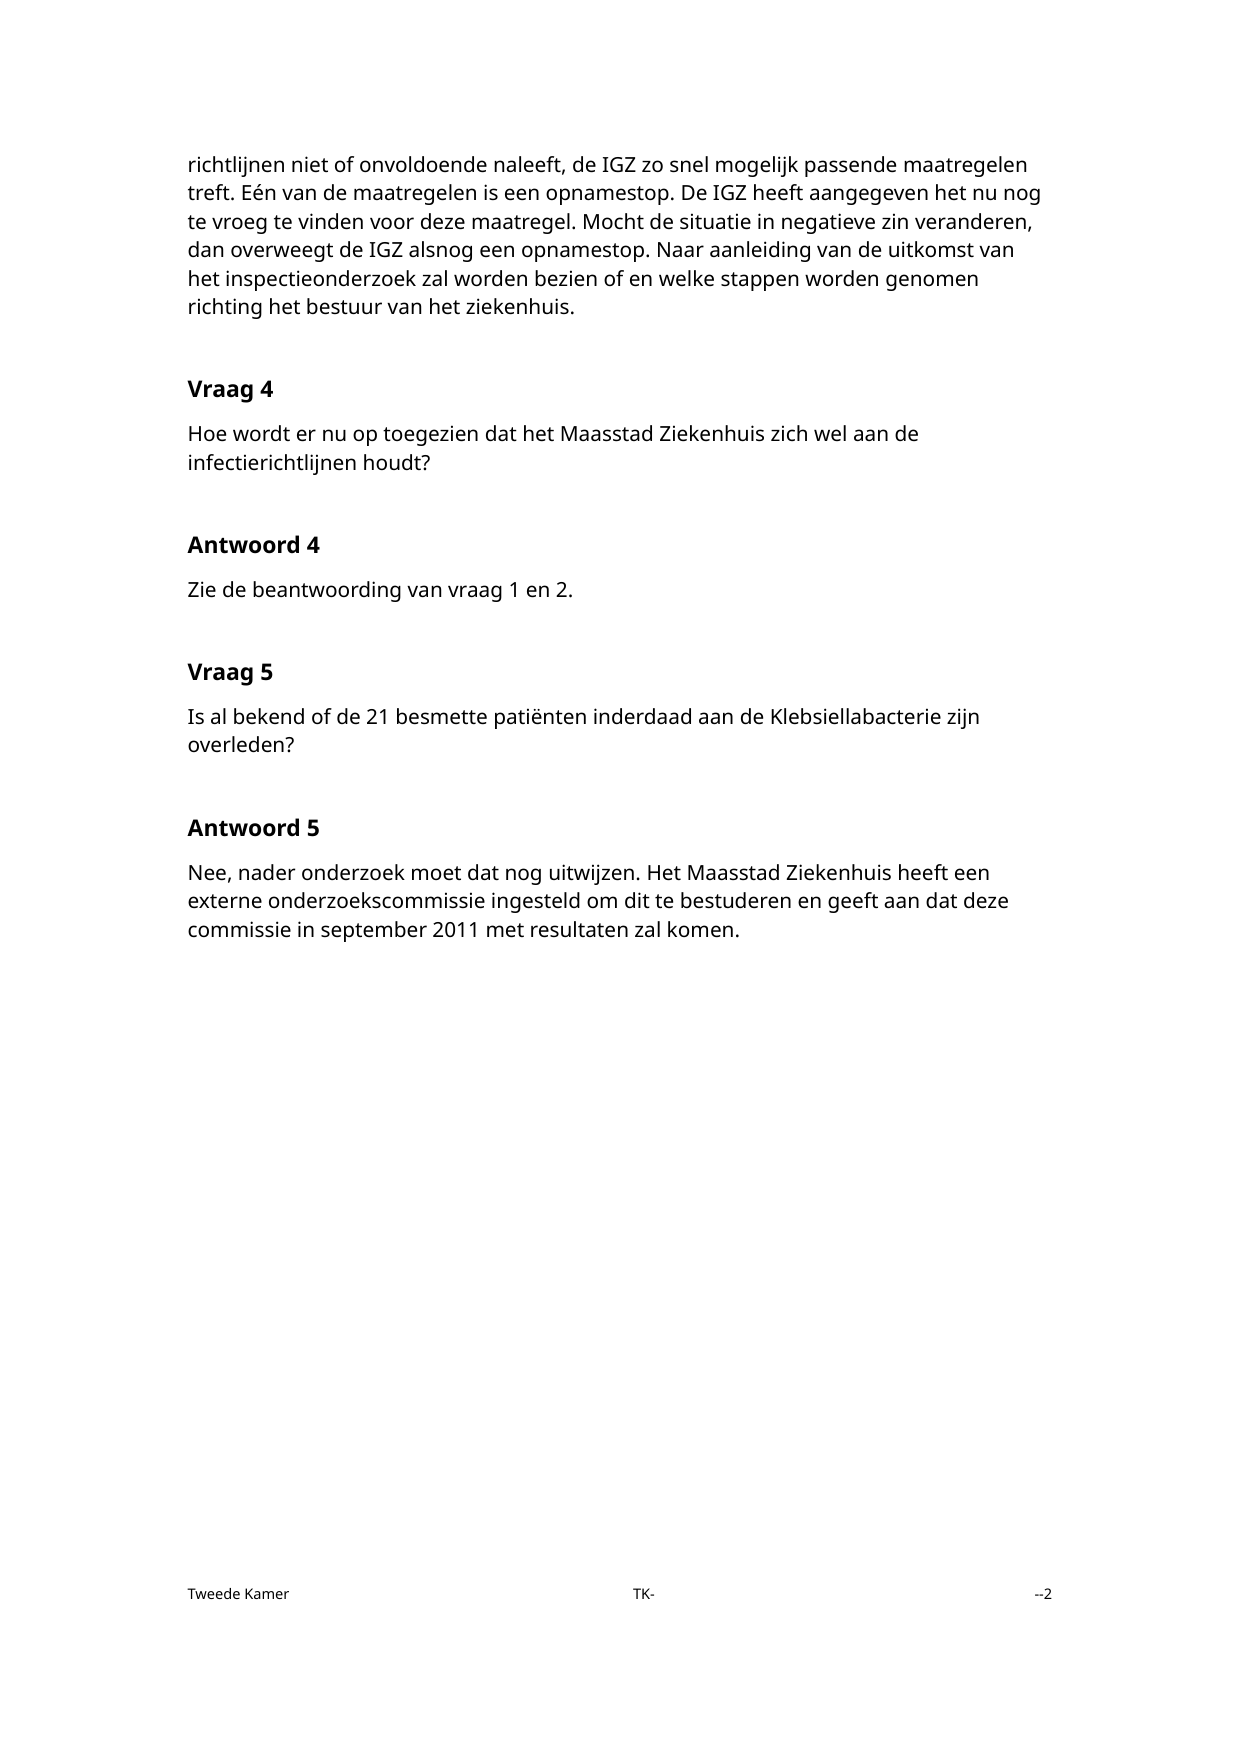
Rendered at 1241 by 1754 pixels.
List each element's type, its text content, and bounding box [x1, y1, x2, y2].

text richtlijnen niet of onvoldoende naleeft, de IGZ zo snel mogelijk passende maatregelen treft. Eén van de maatregelen is een opnamestop. De IGZ heeft aangegeven het nu nog te vroeg te vinden voor deze maatregel. Mocht de situatie in negatieve zin veranderen, dan overweegt de IGZ alsnog een opnamestop. Naar aanleiding van de uitkomst van het inspectieonderzoek zal worden bezien of en welke stappen worden genomen richting het bestuur van het ziekenhuis. [187, 150, 1053, 321]
subtitle Antwoord 4 [187, 529, 1053, 560]
text Zie de beantwoording van vraag 1 en 2. [187, 575, 1053, 603]
text Is al bekend of de 21 besmette patiënten inderdaad aan de Klebsiellabacterie zijn overleden? [187, 702, 1053, 759]
text Nee, nader onderzoek moet dat nog uitwijzen. Het Maasstad Ziekenhuis heeft een externe onderzoekscommissie ingesteld om dit te bestuderen en geeft aan dat deze commissie in september 2011 met resultaten zal komen. [187, 858, 1053, 943]
text Hoe wordt er nu op toegezien dat het Maasstad Ziekenhuis zich wel aan de infectierichtlijnen houdt? [187, 419, 1053, 476]
subtitle Vraag 5 [187, 656, 1053, 687]
subtitle Vraag 4 [187, 373, 1053, 404]
subtitle Antwoord 5 [187, 812, 1053, 843]
